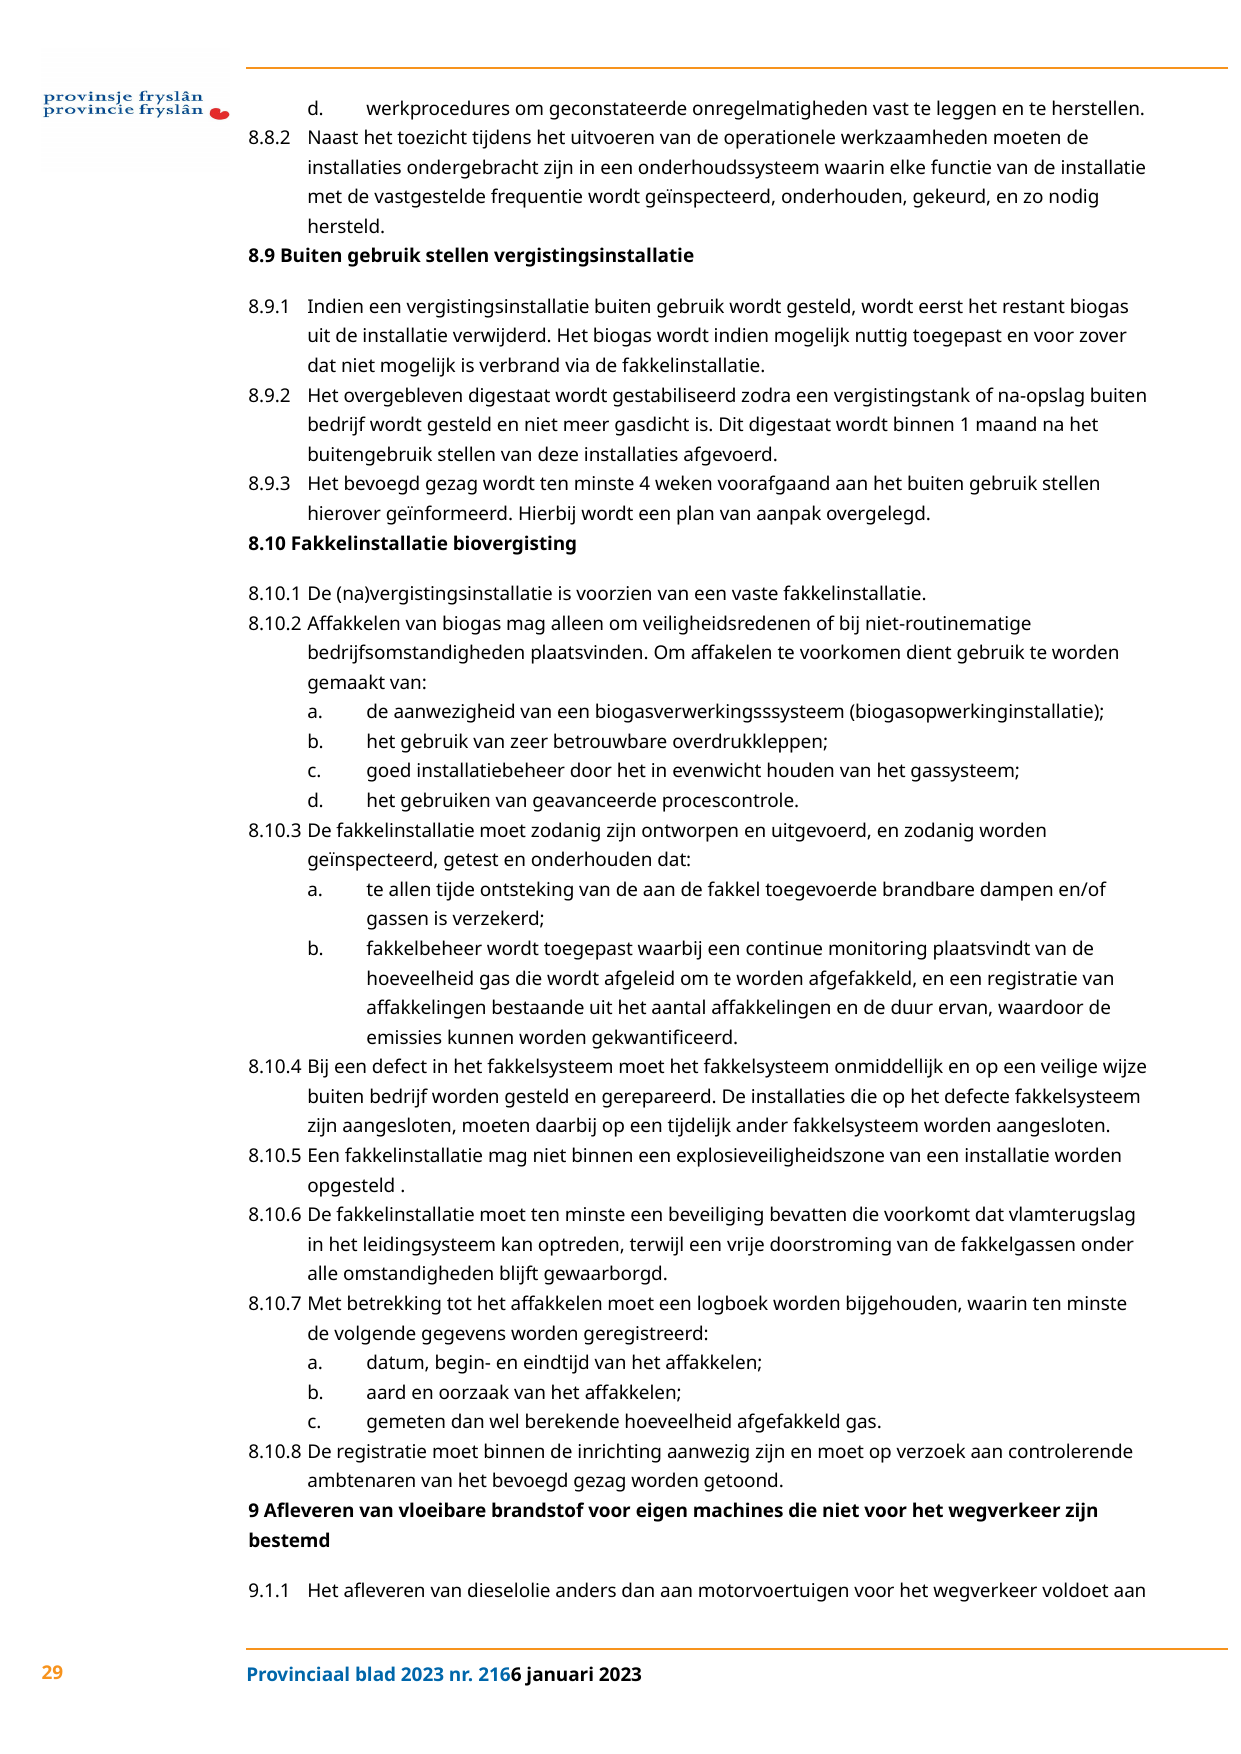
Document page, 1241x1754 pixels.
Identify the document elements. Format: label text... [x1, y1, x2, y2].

list aard en oorzaak van het affakkelen; [307, 1379, 1152, 1405]
list Het afleveren van dieselolie anders dan aan motorvoertuigen voor het wegverkeer voldoet aan [248, 1577, 1152, 1603]
list De registratie moet binnen de inrichting aanwezig zijn en moet op verzoek aan controlerende ambtenaren van het bevoegd gezag worden getoond. [248, 1438, 1152, 1493]
text 9 Afleveren van vloeibare brandstof voor eigen machines die niet voor het wegverkeer zijn bestemd [248, 1497, 1152, 1553]
picture [41, 47, 231, 172]
text 8.10 Fakkelinstallatie biovergisting [248, 530, 1152, 556]
text 8.9 Buiten gebruik stellen vergistingsinstallatie [248, 243, 1152, 268]
list de aanwezigheid van een biogasverwerkingsssysteem (biogasopwerkinginstallatie); [307, 698, 1152, 724]
list Een fakkelinstallatie mag niet binnen een explosieveiligheidszone van een installatie worden opgesteld . [248, 1142, 1152, 1198]
list fakkelbeheer wordt toegepast waarbij een continue monitoring plaatsvindt van de hoeveelheid gas die wordt afgeleid om te worden afgefakkeld, en een registratie van affakkelingen bestaande uit het aantal affakkelingen en de duur ervan, waardoor de emissies kunnen worden gekwantificeerd. [307, 935, 1152, 1050]
list Het overgebleven digestaat wordt gestabiliseerd zodra een vergistingstank of na-opslag buiten bedrijf wordt gesteld en niet meer gasdicht is. Dit digestaat wordt binnen 1 maand na het buitengebruik stellen van deze installaties afgevoerd. [248, 382, 1152, 467]
list Het bevoegd gezag wordt ten minste 4 weken voorafgaand aan het buiten gebruik stellen hierover geïnformeerd. Hierbij wordt een plan van aanpak overgelegd. [248, 471, 1152, 526]
list werkprocedures om geconstateerde onregelmatigheden vast te leggen en te herstellen. [307, 95, 1152, 121]
list Bij een defect in het fakkelsysteem moet het fakkelsysteem onmiddellijk en op een veilige wijze buiten bedrijf worden gesteld en gerepareerd. De installaties die op het defecte fakkelsysteem zijn aangesloten, moeten daarbij op een tijdelijk ander fakkelsysteem worden aangesloten. [248, 1053, 1152, 1138]
list goed installatiebeheer door het in evenwicht houden van het gassysteem; [307, 758, 1152, 783]
list te allen tijde ontsteking van de aan de fakkel toegevoerde brandbare dampen en/of gassen is verzekerd; [307, 876, 1152, 931]
list Met betrekking tot het affakkelen moet een logboek worden bijgehouden, waarin ten minste de volgende gegevens worden geregistreerd: [248, 1290, 1152, 1346]
list De (na)vergistingsinstallatie is voorzien van een vaste fakkelinstallatie. [248, 580, 1152, 606]
list De fakkelinstallatie moet ten minste een beveiliging bevatten die voorkomt dat vlamterugslag in het leidingsysteem kan optreden, terwijl een vrije doorstroming van de fakkelgassen onder alle omstandigheden blijft gewaarborgd. [248, 1201, 1152, 1286]
list De fakkelinstallatie moet zodanig zijn ontworpen en uitgevoerd, en zodanig worden geïnspecteerd, getest en onderhouden dat: [248, 817, 1152, 872]
list het gebruiken van geavanceerde procescontrole. [307, 787, 1152, 813]
list het gebruik van zeer betrouwbare overdrukkleppen; [307, 728, 1152, 754]
list Naast het toezicht tijdens het uitvoeren van de operationele werkzaamheden moeten de installaties ondergebracht zijn in een onderhoudssysteem waarin elke functie van de installatie met de vastgestelde frequentie wordt geïnspecteerd, onderhouden, gekeurd, en zo nodig hersteld. [248, 124, 1152, 239]
list datum, begin- en eindtijd van het affakkelen; [307, 1349, 1152, 1375]
list Indien een vergistingsinstallatie buiten gebruik wordt gesteld, wordt eerst het restant biogas uit de installatie verwijderd. Het biogas wordt indien mogelijk nuttig toegepast en voor zover dat niet mogelijk is verbrand via de fakkelinstallatie. [248, 293, 1152, 378]
list Affakkelen van biogas mag alleen om veiligheidsredenen of bij niet-routinematige bedrijfsomstandigheden plaatsvinden. Om affakelen te voorkomen dient gebruik te worden gemaakt van: [248, 610, 1152, 695]
list gemeten dan wel berekende hoeveelheid afgefakkeld gas. [307, 1408, 1152, 1434]
